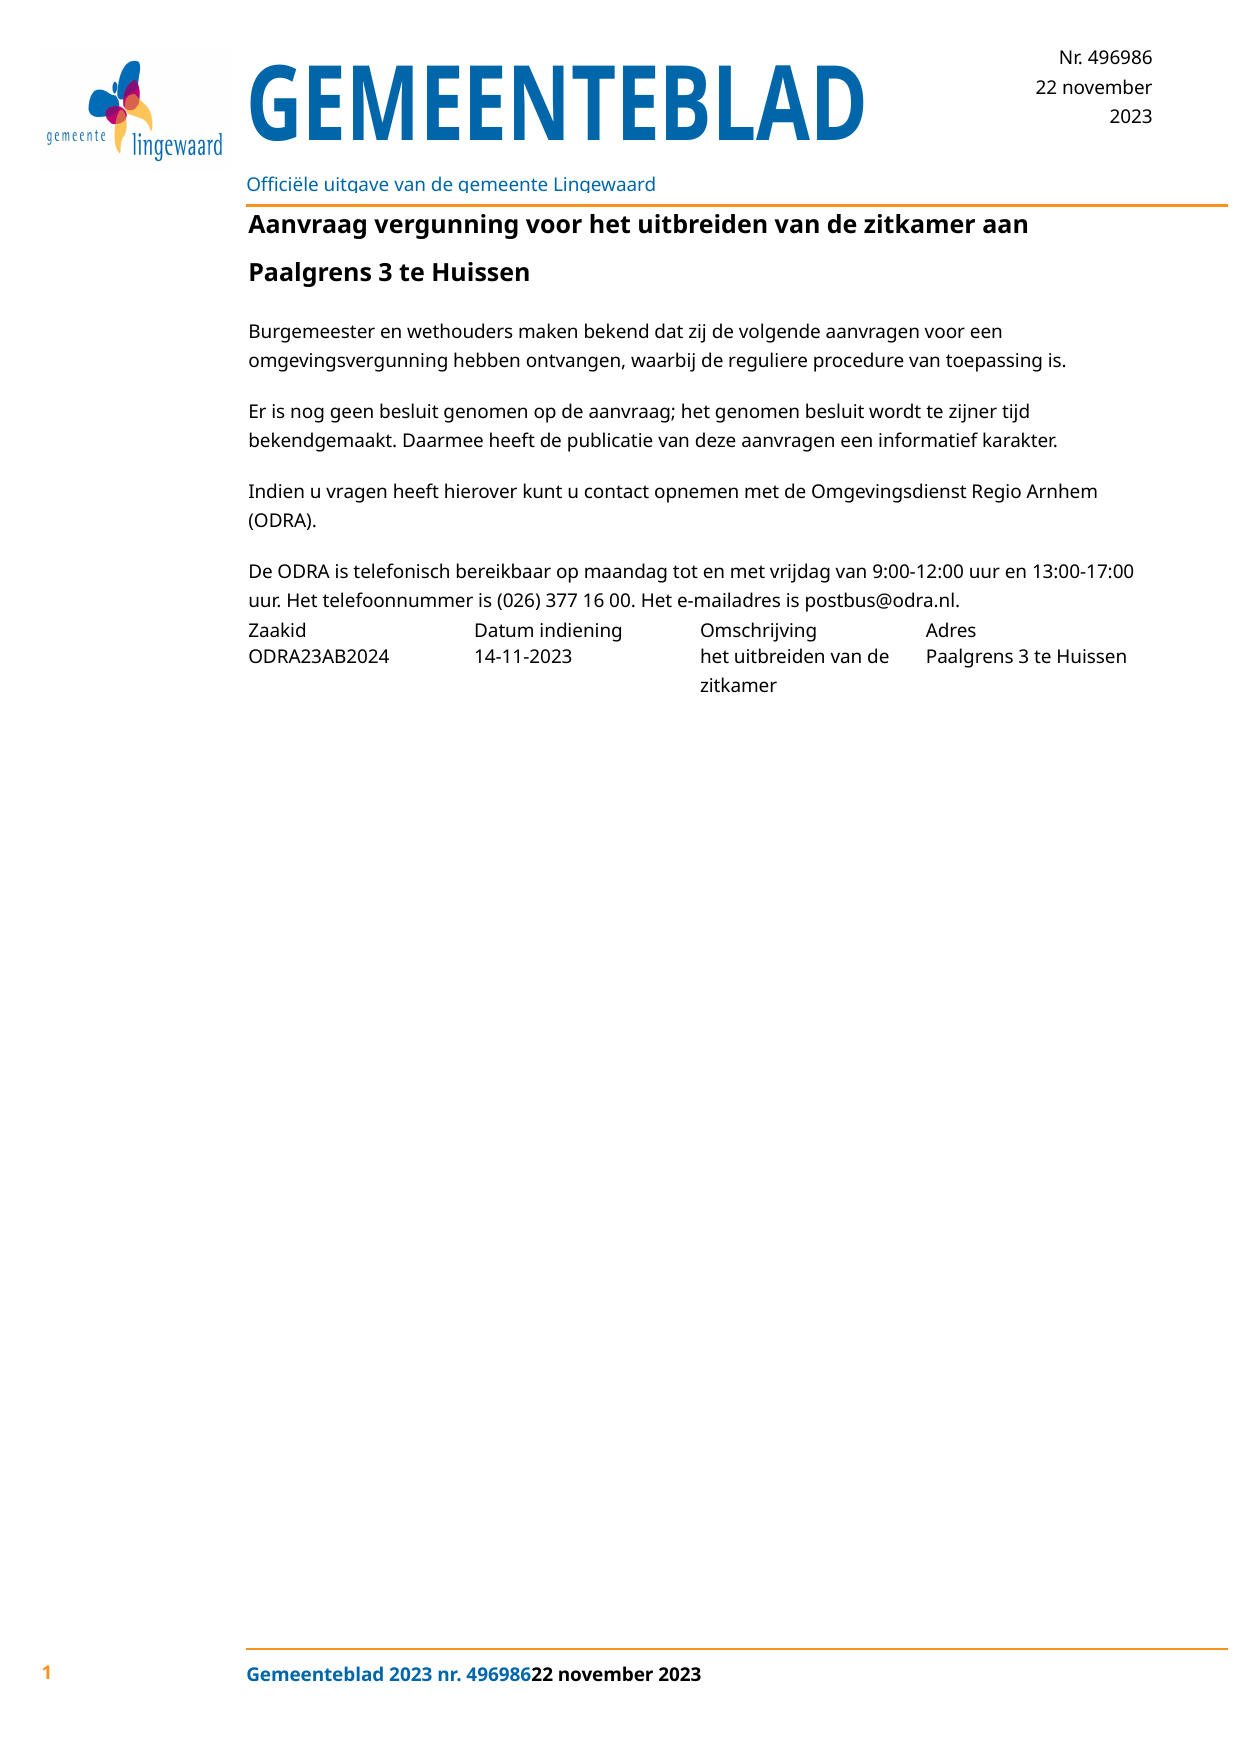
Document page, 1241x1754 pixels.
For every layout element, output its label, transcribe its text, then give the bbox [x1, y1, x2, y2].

table_header Adres [926, 617, 1152, 643]
table_cell ODRA23AB2024 [248, 643, 474, 698]
text Aanvraag vergunning voor het uitbreiden van de zitkamer aan Paalgrens 3 te Huissen [248, 207, 1152, 288]
table_cell Paalgrens 3 te Huissen [926, 643, 1152, 698]
table_cell 14-11-2023 [474, 643, 700, 698]
text De ODRA is telefonisch bereikbaar op maandag tot en met vrijdag van 9:00-12:00 uur en 13:00-17:00 uur. Het telefoonnummer is (026) 377 16 00. Het e-mailadres is postbus@odra.nl. [248, 558, 1152, 613]
picture [41, 47, 231, 172]
table_header Datum indiening [474, 617, 700, 643]
table_cell het uitbreiden van de zitkamer [700, 643, 926, 698]
table_header Zaakid [248, 617, 474, 643]
text Er is nog geen besluit genomen op de aanvraag; het genomen besluit wordt te zijner tijd bekendgemaakt. Daarmee heeft de publicatie van deze aanvragen een informatief karakter. [248, 398, 1152, 453]
text Burgemeester en wethouders maken bekend dat zij de volgende aanvragen voor een omgevingsvergunning hebben ontvangen, waarbij de reguliere procedure van toepassing is. [248, 318, 1152, 373]
table_header Omschrijving [700, 617, 926, 643]
text Indien u vragen heeft hierover kunt u contact opnemen met de Omgevingsdienst Regio Arnhem (ODRA). [248, 478, 1152, 533]
